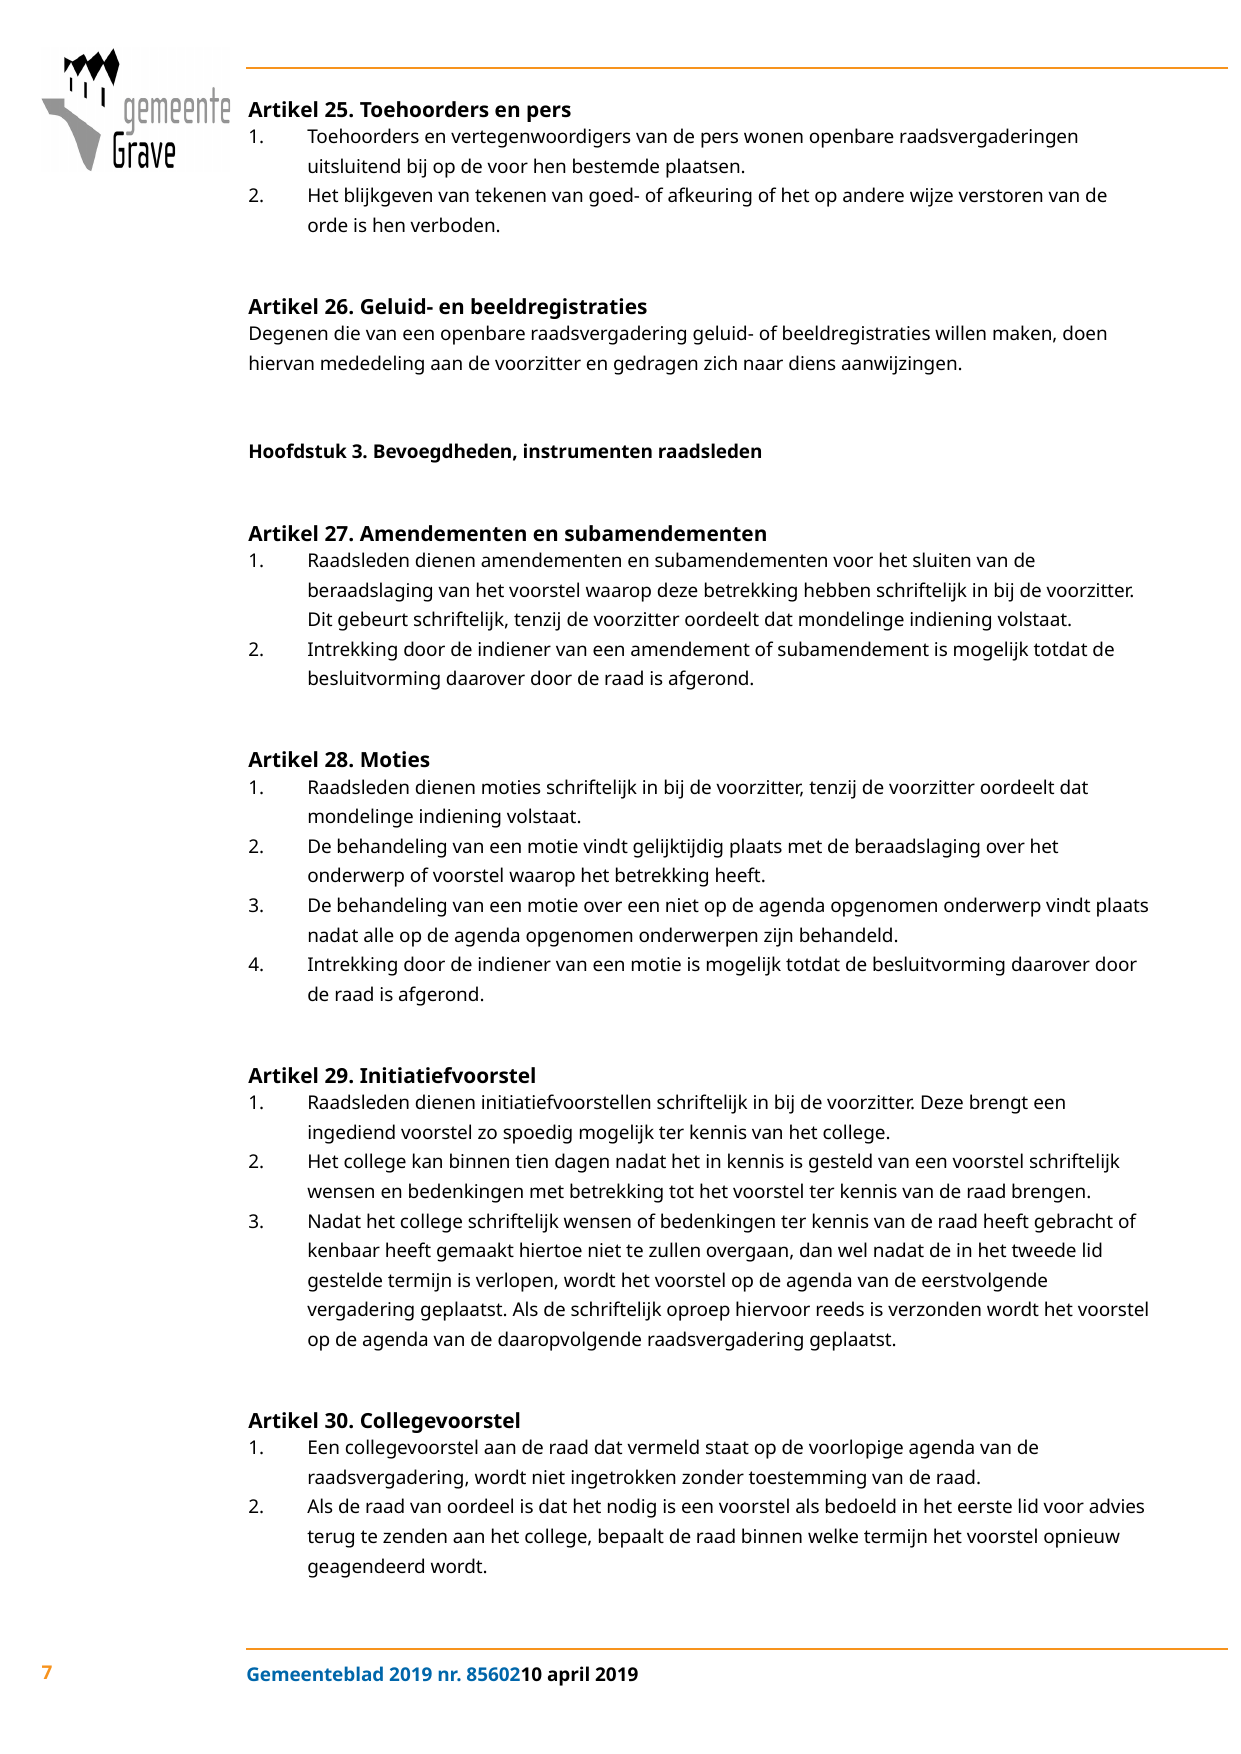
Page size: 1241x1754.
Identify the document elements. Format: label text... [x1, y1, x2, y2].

text Artikel 26. Geluid- en beeldregistraties [248, 292, 1152, 320]
text Artikel 29. Initiatiefvoorstel [248, 1061, 1152, 1089]
text Artikel 30. Collegevoorstel [248, 1406, 1152, 1434]
list De behandeling van een motie vindt gelijktijdig plaats met de beraadslaging over het onderwerp of voorstel waarop het betrekking heeft. [248, 833, 1152, 888]
list Raadsleden dienen initiatiefvoorstellen schriftelijk in bij de voorzitter. Deze brengt een ingediend voorstel zo spoedig mogelijk ter kennis van het college. [248, 1089, 1152, 1145]
list Toehoorders en vertegenwoordigers van de pers wonen openbare raadsvergaderingen uitsluitend bij op de voor hen bestemde plaatsen. [248, 123, 1152, 178]
text Hoofdstuk 3. Bevoegdheden, instrumenten raadsleden [248, 439, 1152, 464]
text Artikel 27. Amendementen en subamendementen [248, 519, 1152, 547]
list Intrekking door de indiener van een motie is mogelijk totdat de besluitvorming daarover door de raad is afgerond. [248, 951, 1152, 1007]
text Artikel 25. Toehoorders en pers [248, 95, 1152, 123]
list Raadsleden dienen amendementen en subamendementen voor het sluiten van de beraadslaging van het voorstel waarop deze betrekking hebben schriftelijk in bij de voorzitter. Dit gebeurt schriftelijk, tenzij de voorzitter oordeelt dat mondelinge indiening volstaat. [248, 547, 1152, 632]
picture [41, 47, 231, 172]
text Artikel 28. Moties [248, 746, 1152, 774]
list Raadsleden dienen moties schriftelijk in bij de voorzitter, tenzij de voorzitter oordeelt dat mondelinge indiening volstaat. [248, 774, 1152, 829]
list Een collegevoorstel aan de raad dat vermeld staat op de voorlopige agenda van de raadsvergadering, wordt niet ingetrokken zonder toestemming van de raad. [248, 1434, 1152, 1490]
list De behandeling van een motie over een niet op de agenda opgenomen onderwerp vindt plaats nadat alle op de agenda opgenomen onderwerpen zijn behandeld. [248, 892, 1152, 948]
list Het blijkgeven van tekenen van goed- of afkeuring of het op andere wijze verstoren van de orde is hen verboden. [248, 182, 1152, 238]
list Nadat het college schriftelijk wensen of bedenkingen ter kennis van de raad heeft gebracht of kenbaar heeft gemaakt hiertoe niet te zullen overgaan, dan wel nadat de in het tweede lid gestelde termijn is verlopen, wordt het voorstel op de agenda van de eerstvolgende vergadering geplaatst. Als de schriftelijk oproep hiervoor reeds is verzonden wordt het voorstel op de agenda van de daaropvolgende raadsvergadering geplaatst. [248, 1208, 1152, 1352]
list Intrekking door de indiener van een amendement of subamendement is mogelijk totdat de besluitvorming daarover door de raad is afgerond. [248, 636, 1152, 691]
list Het college kan binnen tien dagen nadat het in kennis is gesteld van een voorstel schriftelijk wensen en bedenkingen met betrekking tot het voorstel ter kennis van de raad brengen. [248, 1149, 1152, 1204]
text Degenen die van een openbare raadsvergadering geluid- of beeldregistraties willen maken, doen hiervan mededeling aan de voorzitter en gedragen zich naar diens aanwijzingen. [248, 320, 1152, 376]
list Als de raad van oordeel is dat het nodig is een voorstel als bedoeld in het eerste lid voor advies terug te zenden aan het college, bepaalt de raad binnen welke termijn het voorstel opnieuw geagendeerd wordt. [248, 1494, 1152, 1579]
